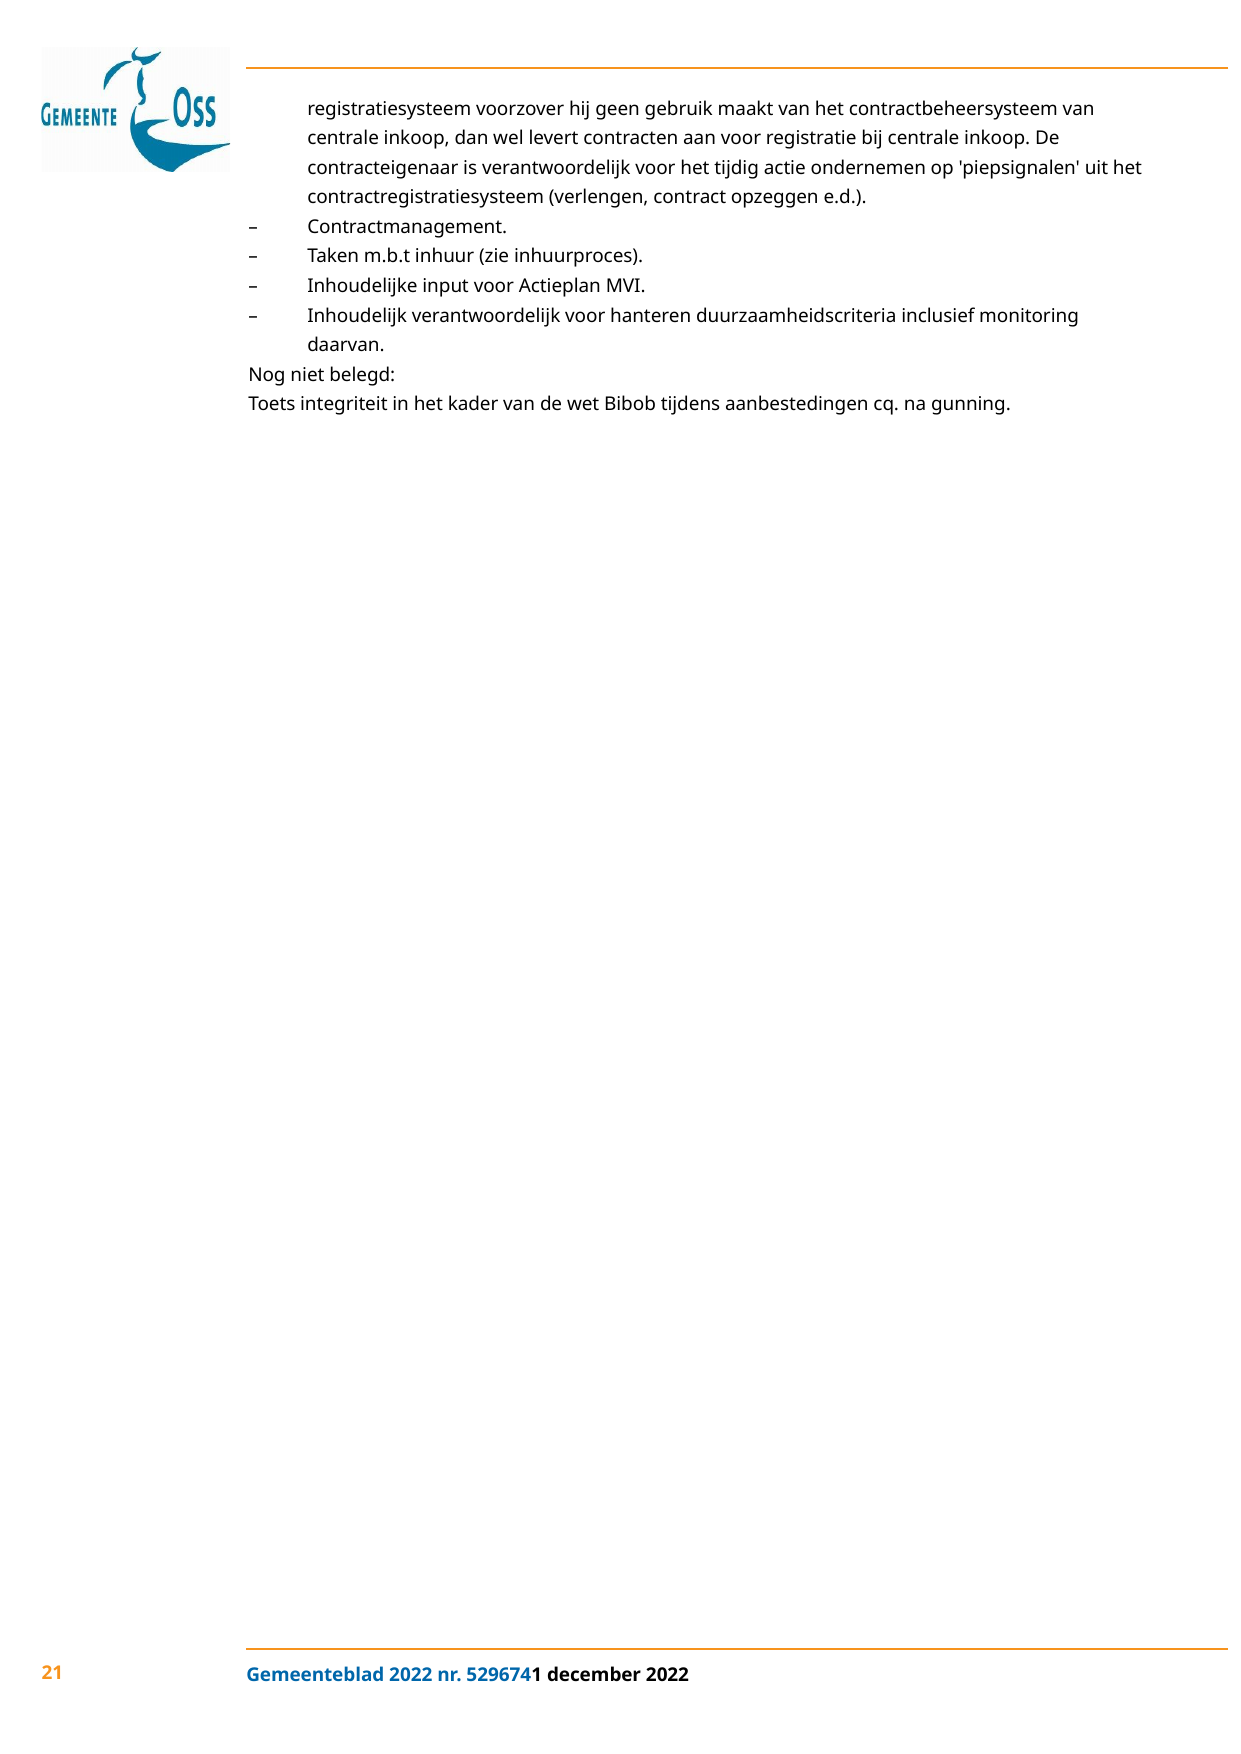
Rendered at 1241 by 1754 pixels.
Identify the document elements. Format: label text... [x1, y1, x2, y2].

picture [41, 47, 231, 172]
text Toets integriteit in het kader van de wet Bibob tijdens aanbestedingen cq. na gunning. [248, 391, 1152, 416]
list registratiesysteem voorzover hij geen gebruik maakt van het contractbeheersysteem van centrale inkoop, dan wel levert contracten aan voor registratie bij centrale inkoop. De contracteigenaar is verantwoordelijk voor het tijdig actie ondernemen op 'piepsignalen' uit het contractregistratiesysteem (verlengen, contract opzeggen e.d.). [248, 95, 1152, 209]
list Taken m.b.t inhuur (zie inhuurproces). [248, 243, 1152, 268]
text Nog niet belegd: [248, 361, 1152, 387]
list Inhoudelijk verantwoordelijk voor hanteren duurzaamheidscriteria inclusief monitoring daarvan. [248, 302, 1152, 357]
list Inhoudelijke input voor Actieplan MVI. [248, 272, 1152, 298]
list Contractmanagement. [248, 213, 1152, 239]
